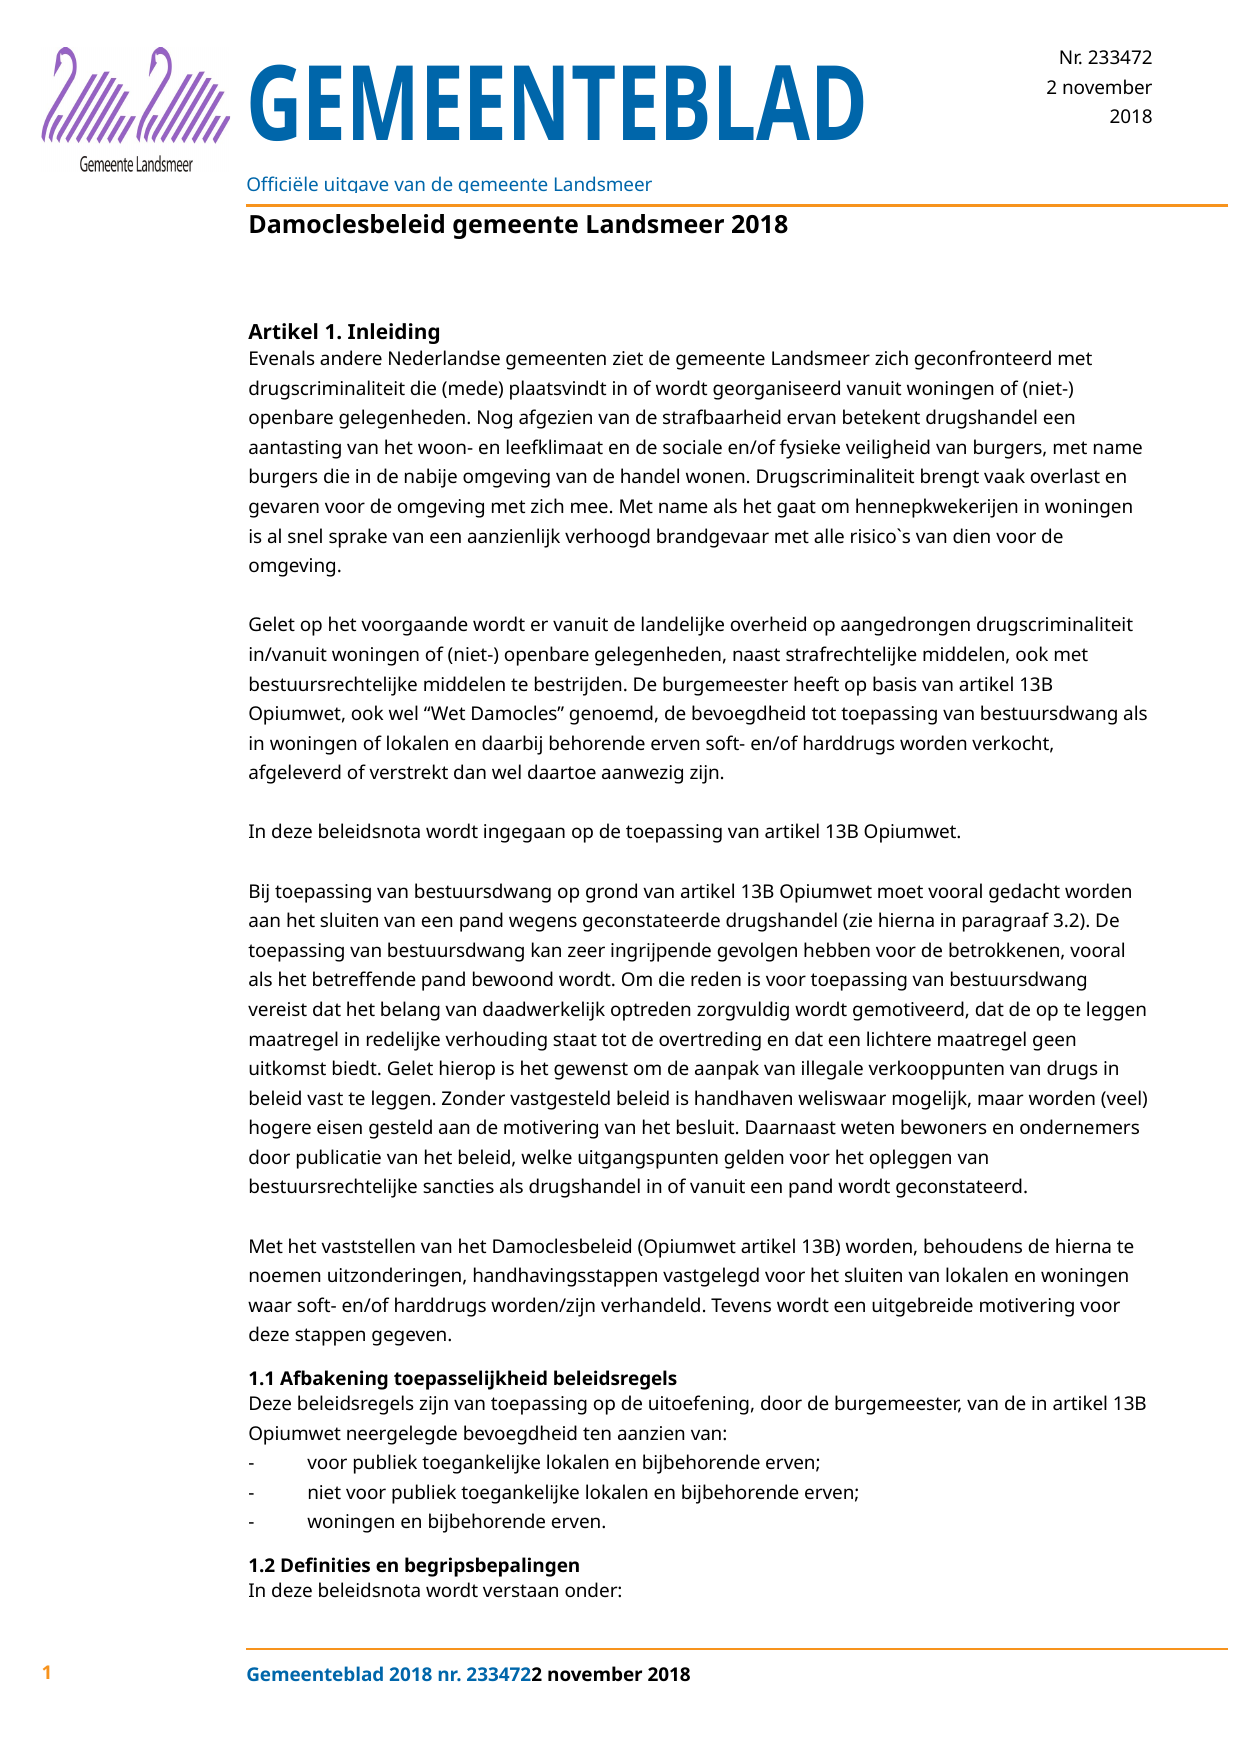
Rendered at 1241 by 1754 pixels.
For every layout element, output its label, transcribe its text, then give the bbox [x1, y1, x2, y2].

text Evenals andere Nederlandse gemeenten ziet de gemeente Landsmeer zich geconfronteerd met drugscriminaliteit die (mede) plaatsvindt in of wordt georganiseerd vanuit woningen of (niet-) openbare gelegenheden. Nog afgezien van de strafbaarheid ervan betekent drugshandel een aantasting van het woon- en leefklimaat en de sociale en/of fysieke veiligheid van burgers, met name burgers die in de nabije omgeving van de handel wonen. Drugscriminaliteit brengt vaak overlast en gevaren voor de omgeving met zich mee. Met name als het gaat om hennepkwekerijen in woningen is al snel sprake van een aanzienlijk verhoogd brandgevaar met alle risico`s van dien voor de omgeving. [248, 345, 1152, 578]
list woningen en bijbehorende erven. [248, 1509, 1152, 1534]
text Met het vaststellen van het Damoclesbeleid (Opiumwet artikel 13B) worden, behoudens de hierna te noemen uitzonderingen, handhavingsstappen vastgelegd voor het sluiten van lokalen en woningen waar soft- en/of harddrugs worden/zijn verhandeld. Tevens wordt een uitgebreide motivering voor deze stappen gegeven. [248, 1233, 1152, 1347]
text Deze beleidsregels zijn van toepassing op de uitoefening, door de burgemeester, van de in artikel 13B Opiumwet neergelegde bevoegdheid ten aanzien van: [248, 1390, 1152, 1446]
text 1.1 Afbakening toepasselijkheid beleidsregels [248, 1365, 1152, 1390]
list niet voor publiek toegankelijke lokalen en bijbehorende erven; [248, 1479, 1152, 1505]
text Bij toepassing van bestuursdwang op grond van artikel 13B Opiumwet moet vooral gedacht worden aan het sluiten van een pand wegens geconstateerde drugshandel (zie hierna in paragraaf 3.2). De toepassing van bestuursdwang kan zeer ingrijpende gevolgen hebben voor de betrokkenen, vooral als het betreffende pand bewoond wordt. Om die reden is voor toepassing van bestuursdwang vereist dat het belang van daadwerkelijk optreden zorgvuldig wordt gemotiveerd, dat de op te leggen maatregel in redelijke verhouding staat tot de overtreding en dat een lichtere maatregel geen uitkomst biedt. Gelet hierop is het gewenst om de aanpak van illegale verkooppunten van drugs in beleid vast te leggen. Zonder vastgesteld beleid is handhaven weliswaar mogelijk, maar worden (veel) hogere eisen gesteld aan de motivering van het besluit. Daarnaast weten bewoners en ondernemers door publicatie van het beleid, welke uitgangspunten gelden voor het opleggen van bestuursrechtelijke sancties als drugshandel in of vanuit een pand wordt geconstateerd. [248, 878, 1152, 1199]
text Damoclesbeleid gemeente Landsmeer 2018 [248, 207, 1152, 241]
text Artikel 1. Inleiding [248, 317, 1152, 345]
text In deze beleidsnota wordt verstaan onder: [248, 1578, 1152, 1603]
text Gelet op het voorgaande wordt er vanuit de landelijke overheid op aangedrongen drugscriminaliteit in/vanuit woningen of (niet-) openbare gelegenheden, naast strafrechtelijke middelen, ook met bestuursrechtelijke middelen te bestrijden. De burgemeester heeft op basis van artikel 13B Opiumwet, ook wel “Wet Damocles” genoemd, de bevoegdheid tot toepassing van bestuursdwang als in woningen of lokalen en daarbij behorende erven soft- en/of harddrugs worden verkocht, afgeleverd of verstrekt dan wel daartoe aanwezig zijn. [248, 612, 1152, 785]
list voor publiek toegankelijke lokalen en bijbehorende erven; [248, 1449, 1152, 1475]
picture [41, 47, 231, 172]
text 1.2 Definities en begripsbepalingen [248, 1552, 1152, 1578]
text In deze beleidsnota wordt ingegaan op de toepassing van artikel 13B Opiumwet. [248, 819, 1152, 844]
